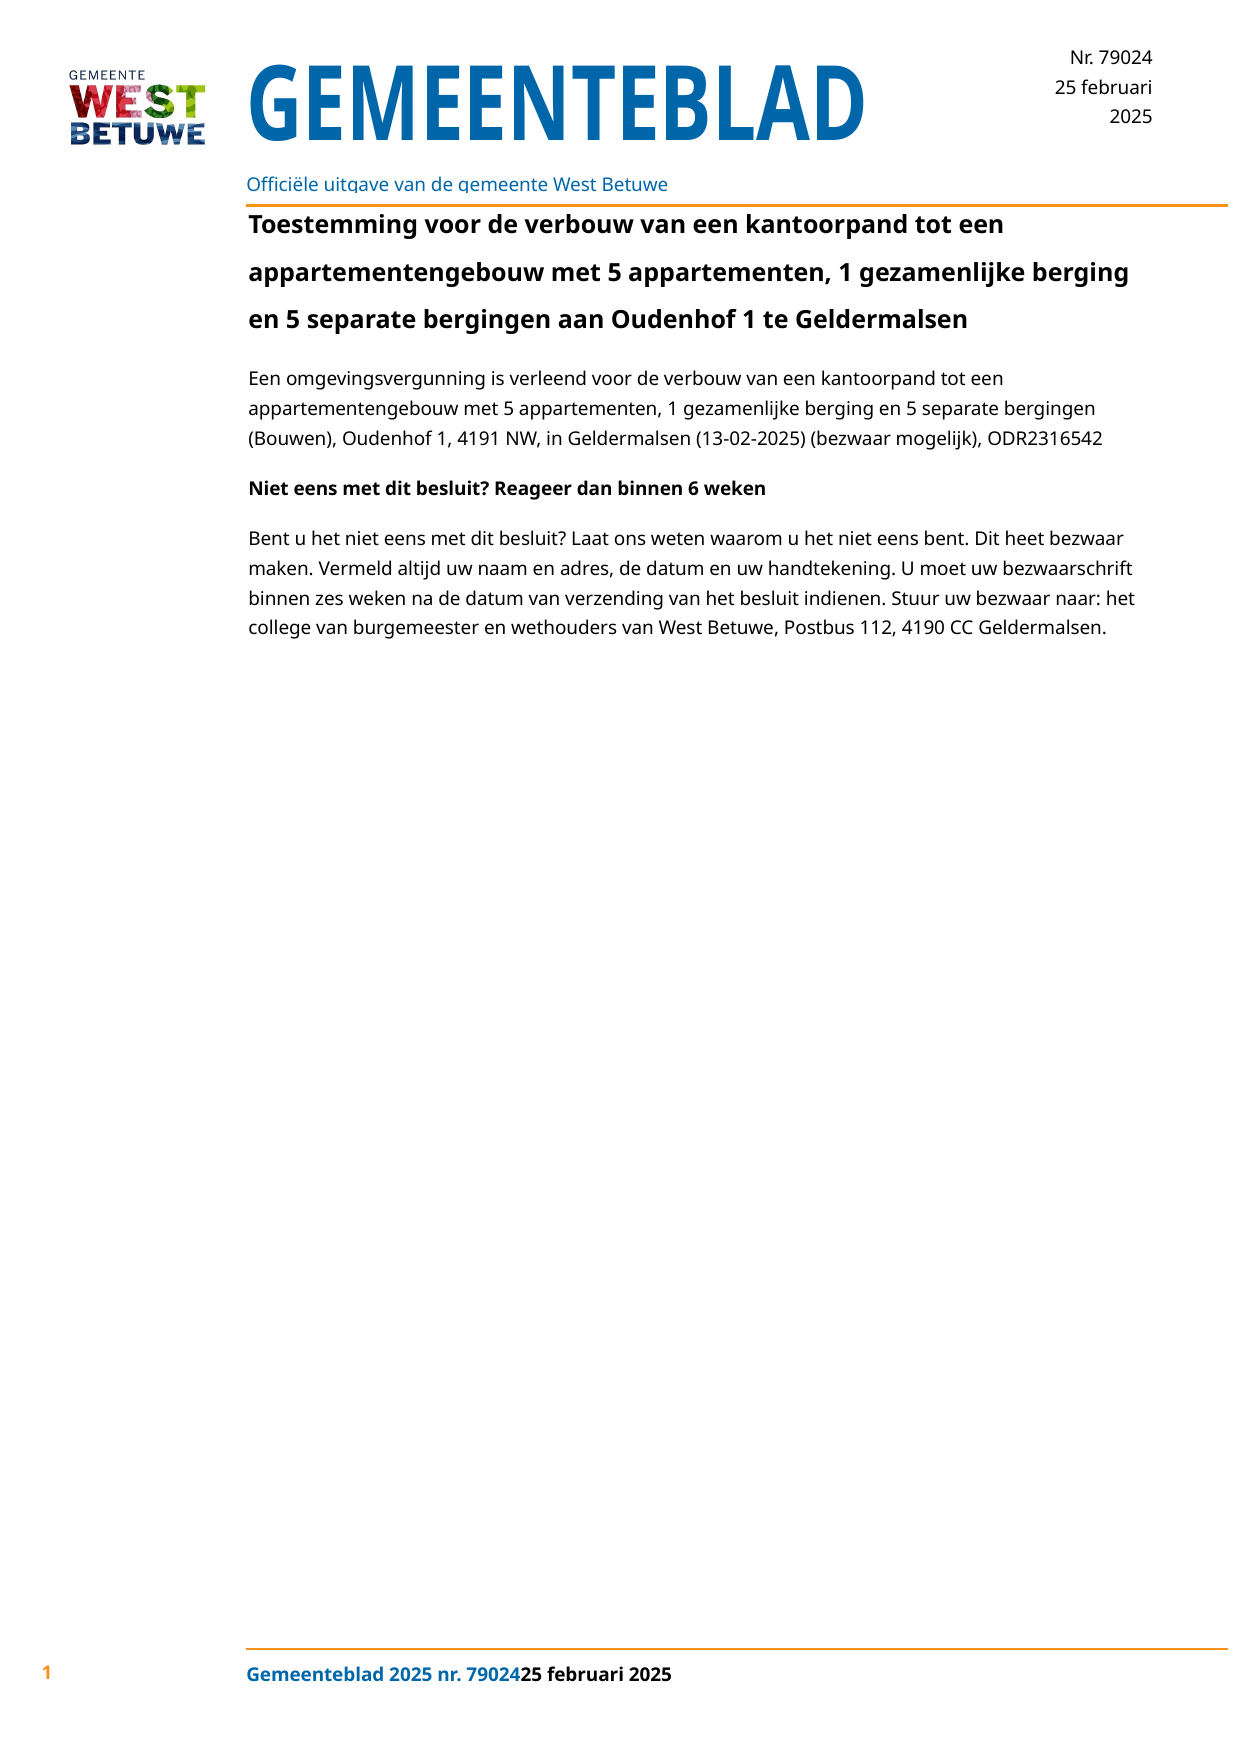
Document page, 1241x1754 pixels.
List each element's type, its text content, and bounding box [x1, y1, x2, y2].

text Bent u het niet eens met dit besluit? Laat ons weten waarom u het niet eens bent. Dit heet bezwaar maken. Vermeld altijd uw naam en adres, de datum en uw handtekening. U moet uw bezwaarschrift binnen zes weken na de datum van verzending van het besluit indienen. Stuur uw bezwaar naar: het college van burgemeester en wethouders van West Betuwe, Postbus 112, 4190 CC Geldermalsen. [248, 526, 1152, 640]
text Toestemming voor de verbouw van een kantoorpand tot een appartementengebouw met 5 appartementen, 1 gezamenlijke berging en 5 separate bergingen aan Oudenhof 1 te Geldermalsen [248, 207, 1152, 336]
text Niet eens met dit besluit? Reageer dan binnen 6 weken [248, 475, 1152, 501]
text Een omgevingsvergunning is verleend voor de verbouw van een kantoorpand tot een appartementengebouw met 5 appartementen, 1 gezamenlijke berging en 5 separate bergingen (Bouwen), Oudenhof 1, 4191 NW, in Geldermalsen (13-02-2025) (bezwaar mogelijk), ODR2316542 [248, 366, 1152, 450]
picture [41, 47, 231, 172]
